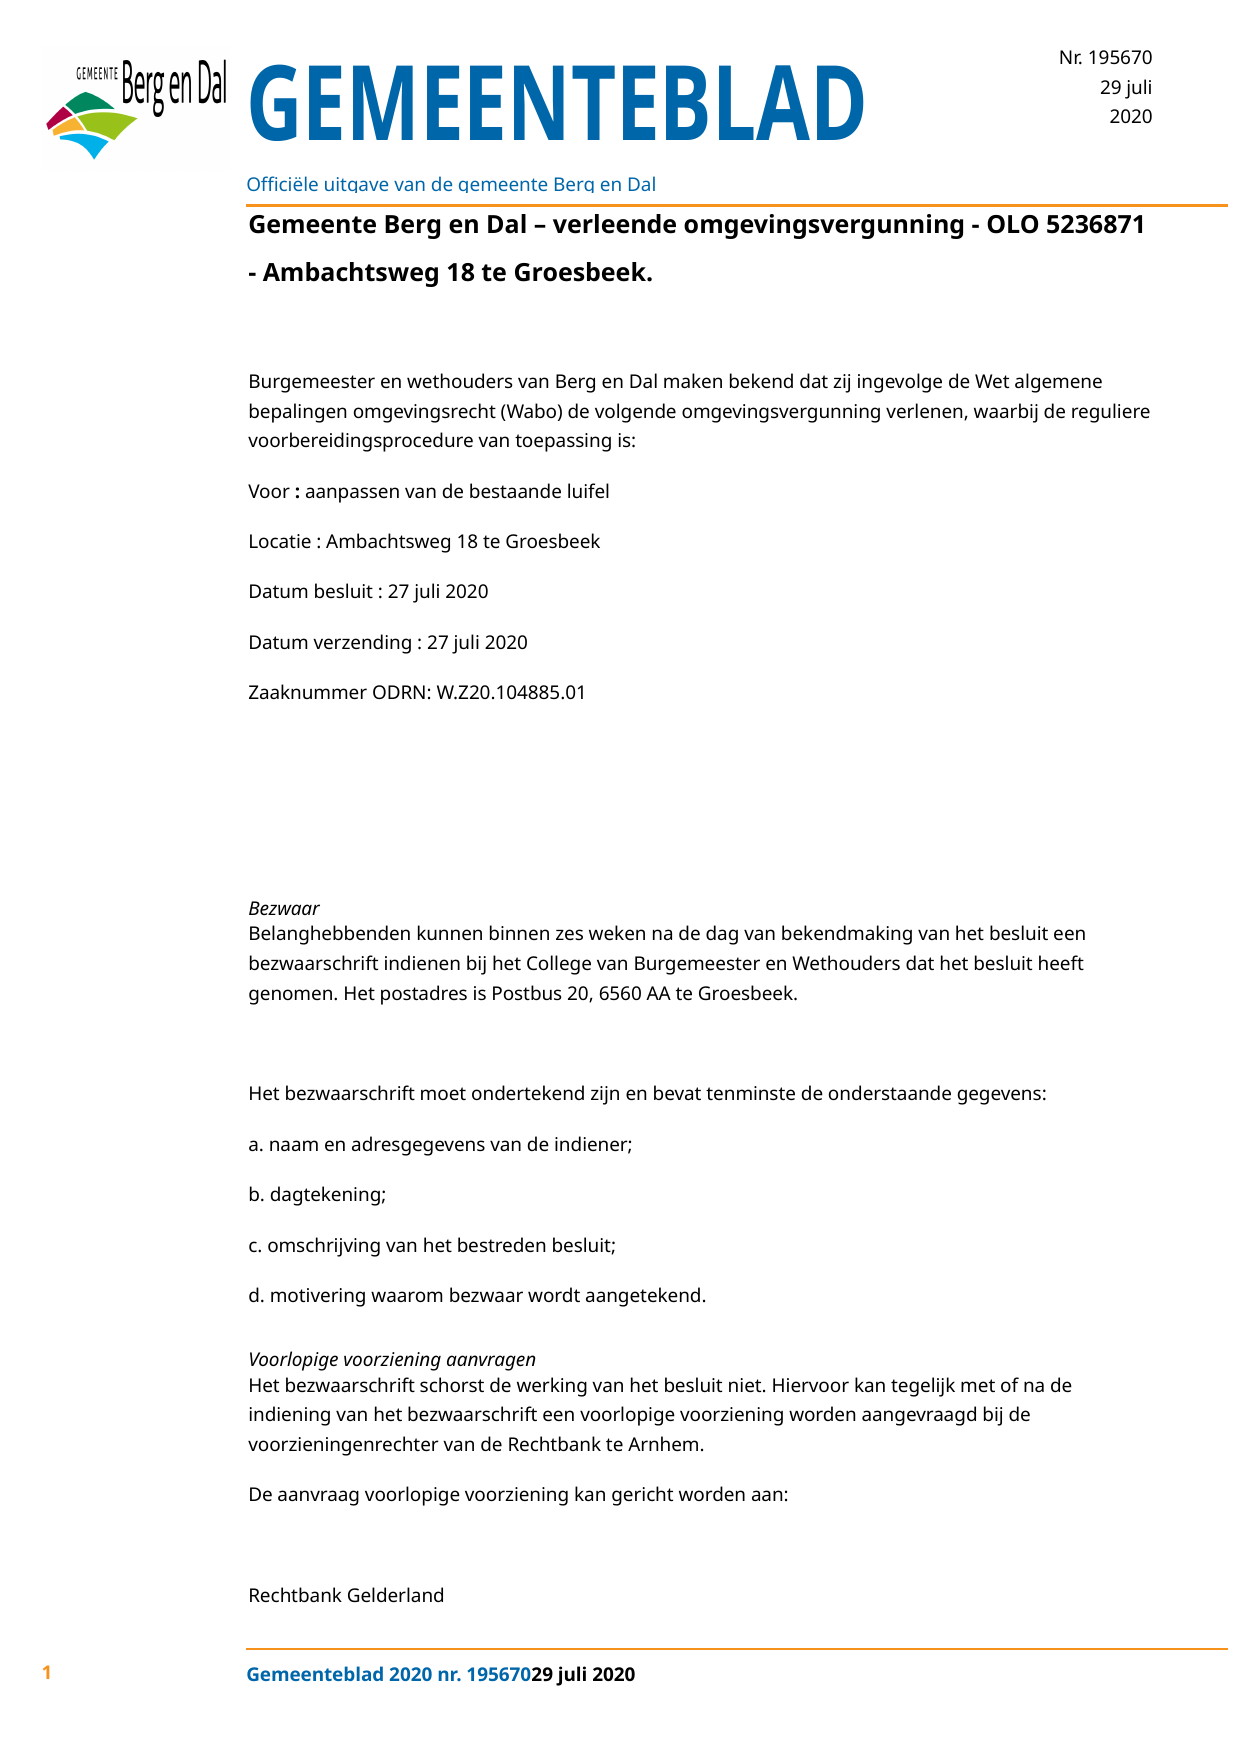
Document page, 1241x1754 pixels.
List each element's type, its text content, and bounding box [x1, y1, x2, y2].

picture [41, 47, 231, 172]
text d. motivering waarom bezwaar wordt aangetekend. [248, 1282, 1152, 1308]
text Burgemeester en wethouders van Berg en Dal maken bekend dat zij ingevolge de Wet algemene bepalingen omgevingsrecht (Wabo) de volgende omgevingsvergunning verlenen, waarbij de reguliere voorbereidingsprocedure van toepassing is: [248, 368, 1152, 453]
text De aanvraag voorlopige voorziening kan gericht worden aan: [248, 1481, 1152, 1507]
text Voor : aanpassen van de bestaande luifel [248, 478, 1152, 504]
text Zaaknummer ODRN: W.Z20.104885.01 [248, 679, 1152, 705]
text Datum besluit : 27 juli 2020 [248, 579, 1152, 604]
text Het bezwaarschrift schorst de werking van het besluit niet. Hiervoor kan tegelijk met of na de indiening van het bezwaarschrift een voorlopige voorziening worden aangevraagd bij de voorzieningenrechter van de Rechtbank te Arnhem. [248, 1372, 1152, 1457]
text Locatie : Ambachtsweg 18 te Groesbeek [248, 528, 1152, 554]
text b. dagtekening; [248, 1181, 1152, 1207]
text Belanghebbenden kunnen binnen zes weken na de dag van bekendmaking van het besluit een bezwaarschrift indienen bij het College van Burgemeester en Wethouders dat het besluit heeft genomen. Het postadres is Postbus 20, 6560 AA te Groesbeek. [248, 921, 1152, 1005]
text Het bezwaarschrift moet ondertekend zijn en bevat tenminste de onderstaande gegevens: [248, 1081, 1152, 1106]
text c. omschrijving van het bestreden besluit; [248, 1232, 1152, 1257]
text Datum verzending : 27 juli 2020 [248, 629, 1152, 655]
text Bezwaar [248, 895, 1152, 921]
text a. naam en adresgegevens van de indiener; [248, 1131, 1152, 1157]
text Rechtbank Gelderland [248, 1582, 1152, 1608]
text Voorlopige voorziening aanvragen [248, 1346, 1152, 1372]
text Gemeente Berg en Dal – verleende omgevingsvergunning - OLO 5236871 - Ambachtsweg 18 te Groesbeek. [248, 207, 1152, 288]
